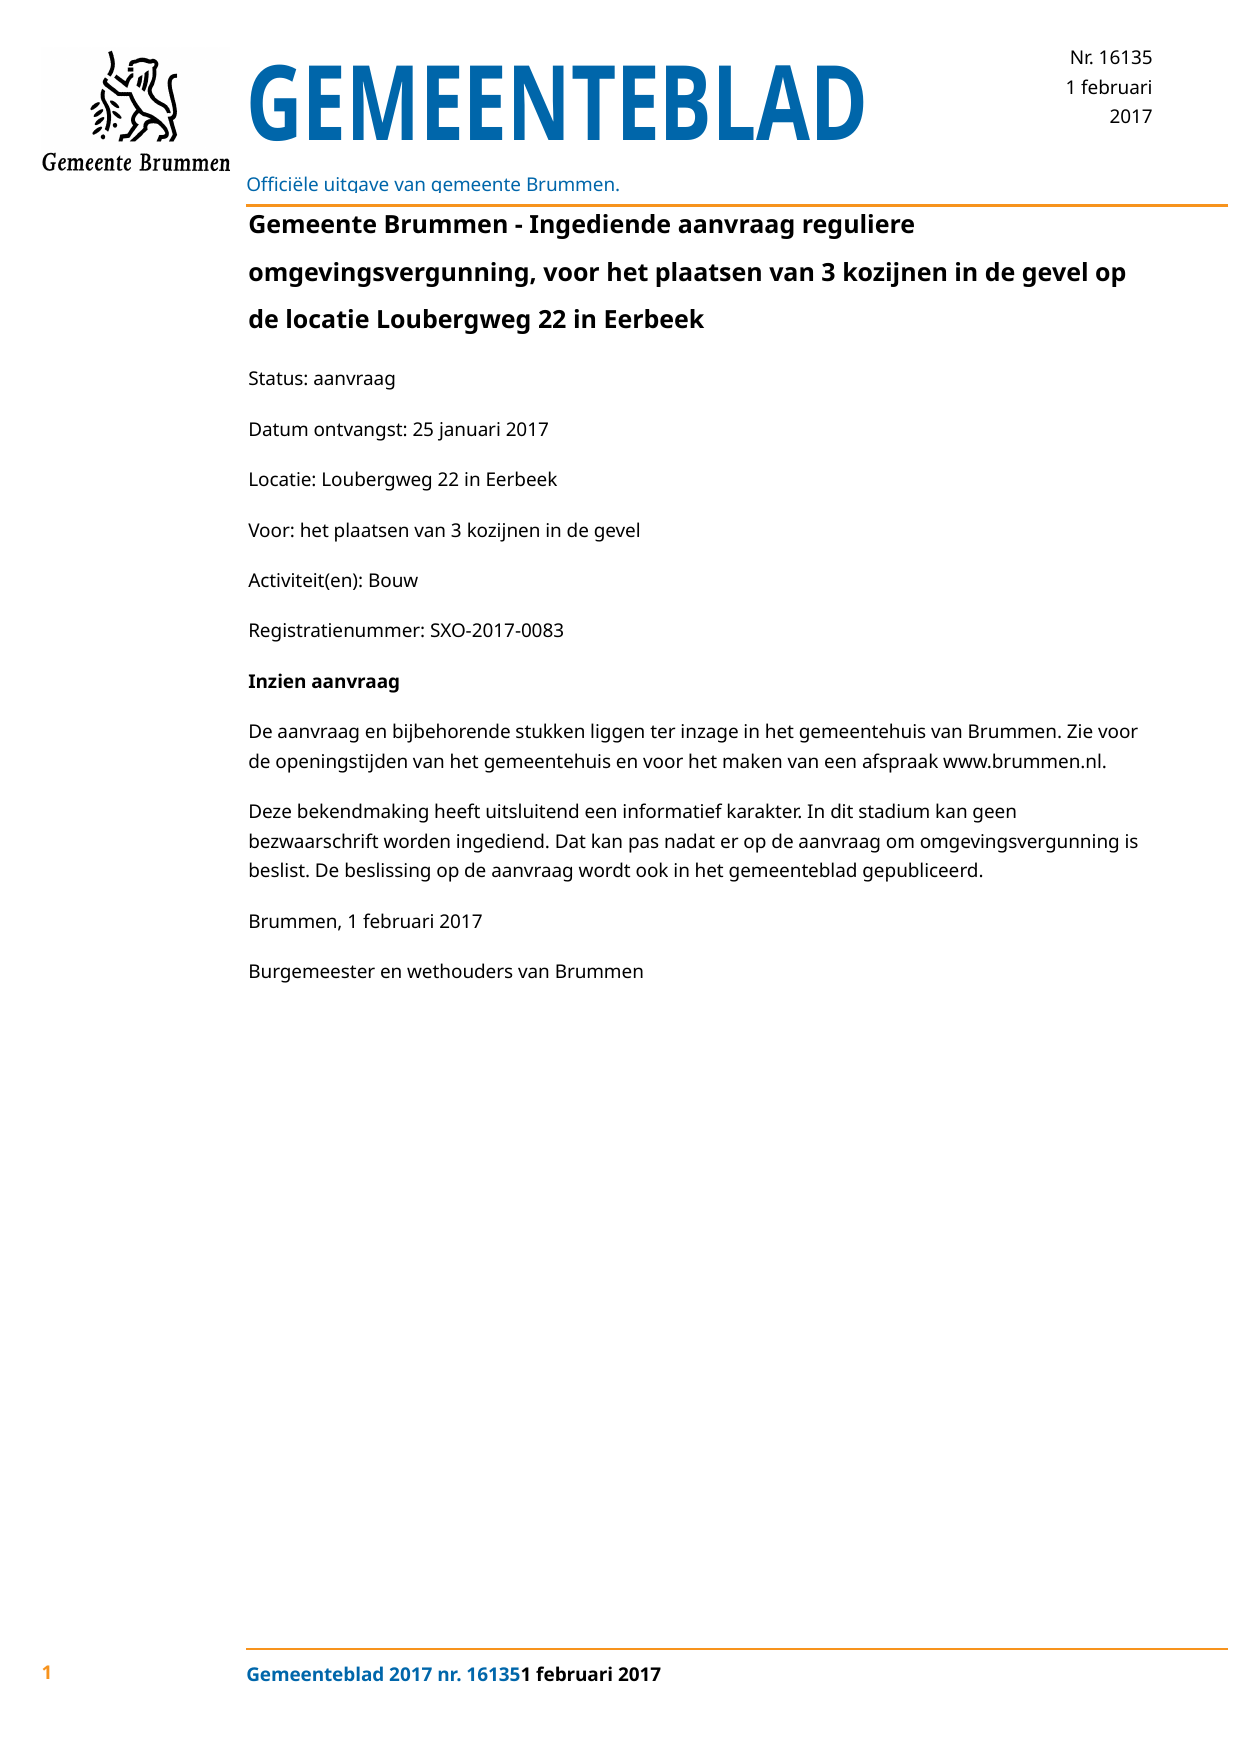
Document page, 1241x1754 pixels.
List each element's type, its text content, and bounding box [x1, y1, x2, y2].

text Status: aanvraag [248, 366, 1152, 391]
text Burgemeester en wethouders van Brummen [248, 958, 1152, 984]
picture [41, 47, 231, 172]
text Deze bekendmaking heeft uitsluitend een informatief karakter. In dit stadium kan geen bezwaarschrift worden ingediend. Dat kan pas nadat er op de aanvraag om omgevingsvergunning is beslist. De beslissing op de aanvraag wordt ook in het gemeenteblad gepubliceerd. [248, 798, 1152, 883]
text Voor: het plaatsen van 3 kozijnen in de gevel [248, 517, 1152, 542]
text Gemeente Brummen - Ingediende aanvraag reguliere omgevingsvergunning, voor het plaatsen van 3 kozijnen in de gevel op de locatie Loubergweg 22 in Eerbeek [248, 207, 1152, 336]
text De aanvraag en bijbehorende stukken liggen ter inzage in het gemeentehuis van Brummen. Zie voor de openingstijden van het gemeentehuis en voor het maken van een afspraak www.brummen.nl. [248, 718, 1152, 774]
text Activiteit(en): Bouw [248, 567, 1152, 593]
text Locatie: Loubergweg 22 in Eerbeek [248, 466, 1152, 492]
text Brummen, 1 februari 2017 [248, 908, 1152, 934]
text Inzien aanvraag [248, 668, 1152, 694]
text Registratienummer: SXO-2017-0083 [248, 618, 1152, 643]
text Datum ontvangst: 25 januari 2017 [248, 416, 1152, 442]
